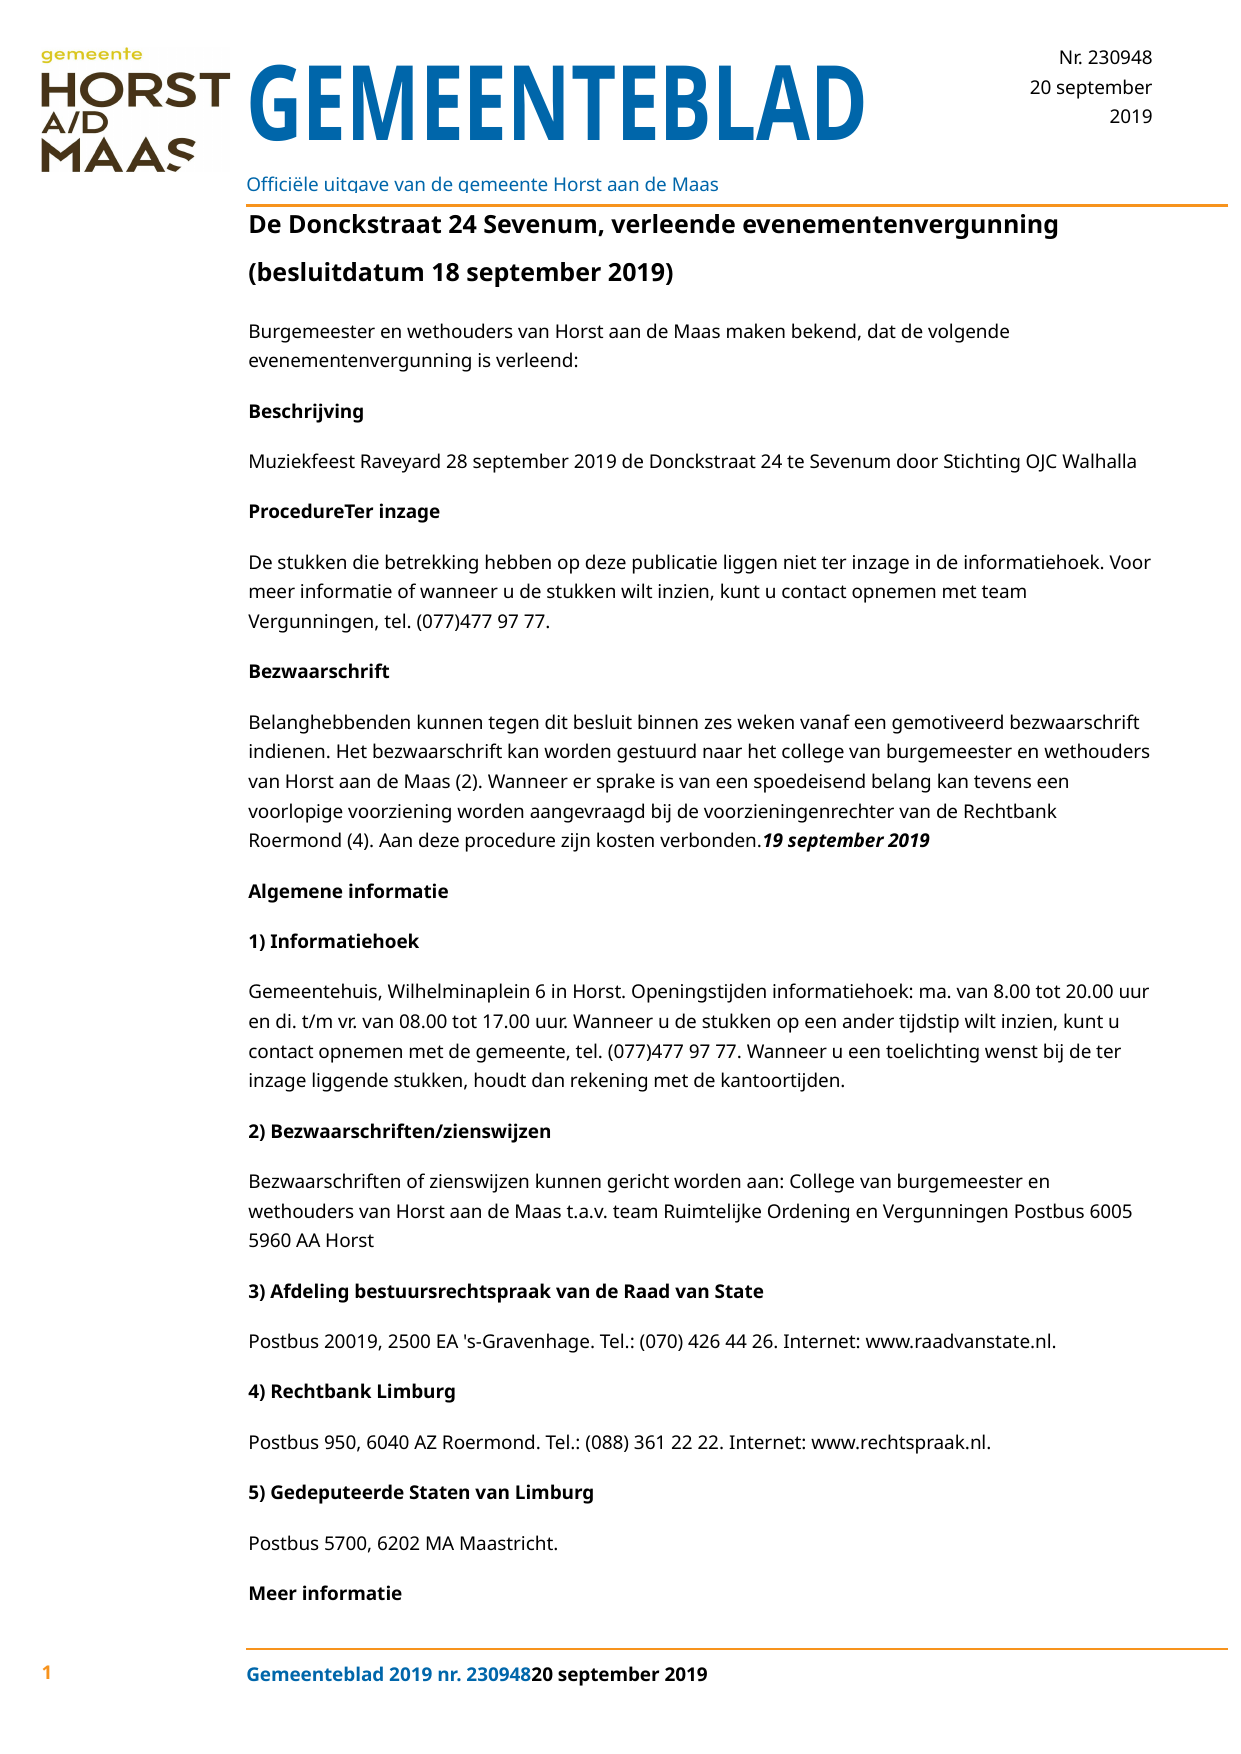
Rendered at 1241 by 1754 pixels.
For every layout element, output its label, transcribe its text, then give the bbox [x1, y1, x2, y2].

text ProcedureTer inzage [248, 499, 1152, 524]
text Postbus 20019, 2500 EA 's-Gravenhage. Tel.: (070) 426 44 26. Internet: www.raadvanstate.nl. [248, 1328, 1152, 1354]
text Meer informatie [248, 1580, 1152, 1606]
text Beschrijving [248, 398, 1152, 424]
text Bezwaarschrift [248, 659, 1152, 684]
text Gemeentehuis, Wilhelminaplein 6 in Horst. Openingstijden informatiehoek: ma. van 8.00 tot 20.00 uur en di. t/m vr. van 08.00 tot 17.00 uur. Wanneer u de stukken op een ander tijdstip wilt inzien, kunt u contact opnemen met de gemeente, tel. (077)477 97 77. Wanneer u een toelichting wenst bij de ter inzage liggende stukken, houdt dan rekening met de kantoortijden. [248, 979, 1152, 1093]
picture [41, 47, 231, 172]
text 1) Informatiehoek [248, 928, 1152, 954]
text Burgemeester en wethouders van Horst aan de Maas maken bekend, dat de volgende evenementenvergunning is verleend: [248, 318, 1152, 373]
text 4) Rechtbank Limburg [248, 1379, 1152, 1404]
text Belanghebbenden kunnen tegen dit besluit binnen zes weken vanaf een gemotiveerd bezwaarschrift indienen. Het bezwaarschrift kan worden gestuurd naar het college van burgemeester en wethouders van Horst aan de Maas (2). Wanneer er sprake is van een spoedeisend belang kan tevens een voorlopige voorziening worden aangevraagd bij de voorzieningenrechter van de Rechtbank Roermond (4). Aan deze procedure zijn kosten verbonden.19 september 2019 [248, 709, 1152, 853]
text De stukken die betrekking hebben op deze publicatie liggen niet ter inzage in de informatiehoek. Voor meer informatie of wanneer u de stukken wilt inzien, kunt u contact opnemen met team Vergunningen, tel. (077)477 97 77. [248, 549, 1152, 634]
text Postbus 950, 6040 AZ Roermond. Tel.: (088) 361 22 22. Internet: www.rechtspraak.nl. [248, 1429, 1152, 1455]
text Muziekfeest Raveyard 28 september 2019 de Donckstraat 24 te Sevenum door Stichting OJC Walhalla [248, 448, 1152, 474]
text 2) Bezwaarschriften/zienswijzen [248, 1118, 1152, 1144]
text Postbus 5700, 6202 MA Maastricht. [248, 1530, 1152, 1556]
text Algemene informatie [248, 878, 1152, 904]
text 3) Afdeling bestuursrechtspraak van de Raad van State [248, 1278, 1152, 1304]
text Bezwaarschriften of zienswijzen kunnen gericht worden aan: College van burgemeester en wethouders van Horst aan de Maas t.a.v. team Ruimtelijke Ordening en Vergunningen Postbus 6005 5960 AA Horst [248, 1168, 1152, 1253]
text De Donckstraat 24 Sevenum, verleende evenementenvergunning (besluitdatum 18 september 2019) [248, 207, 1152, 288]
text 5) Gedeputeerde Staten van Limburg [248, 1479, 1152, 1505]
